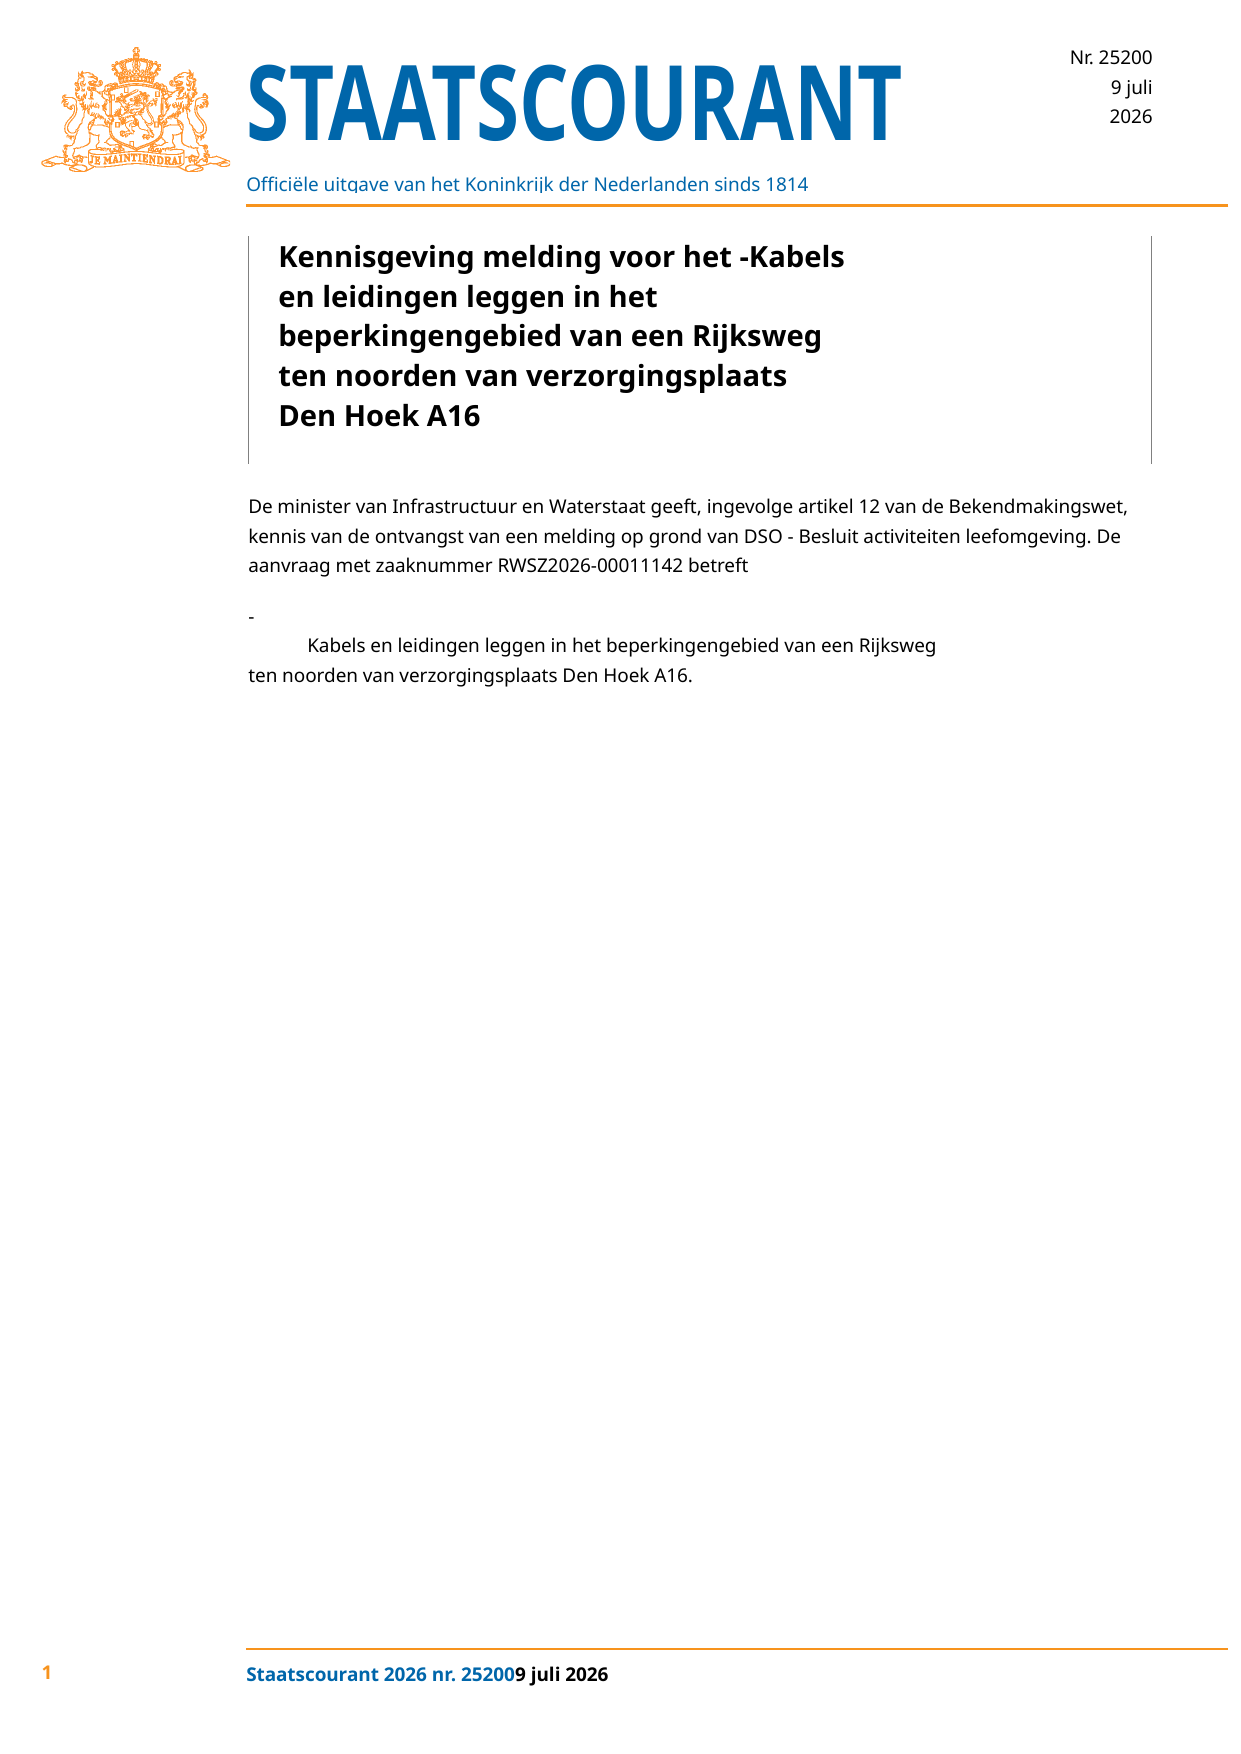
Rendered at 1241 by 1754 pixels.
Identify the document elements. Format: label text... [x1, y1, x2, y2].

list Kabels en leidingen leggen in het beperkingengebied van een Rijksweg [248, 632, 1152, 658]
table_header [850, 236, 912, 413]
table_header [1090, 236, 1151, 413]
table_header [850, 414, 1151, 464]
text ten noorden van verzorgingsplaats Den Hoek A16. [248, 662, 1152, 688]
picture [41, 47, 231, 172]
table_header Kennisgeving melding voor het -Kabels en leidingen leggen in het beperkingengebied van een Rijksweg ten noorden van verzorgingsplaats Den Hoek A16 [249, 236, 850, 464]
picture [912, 236, 1090, 414]
text De minister van Infrastructuur en Waterstaat geeft, ingevolge artikel 12 van de Bekendmakingswet, kennis van de ontvangst van een melding op grond van DSO - Besluit activiteiten leefomgeving. De aanvraag met zaaknummer RWSZ2026-00011142 betreft [248, 493, 1152, 578]
